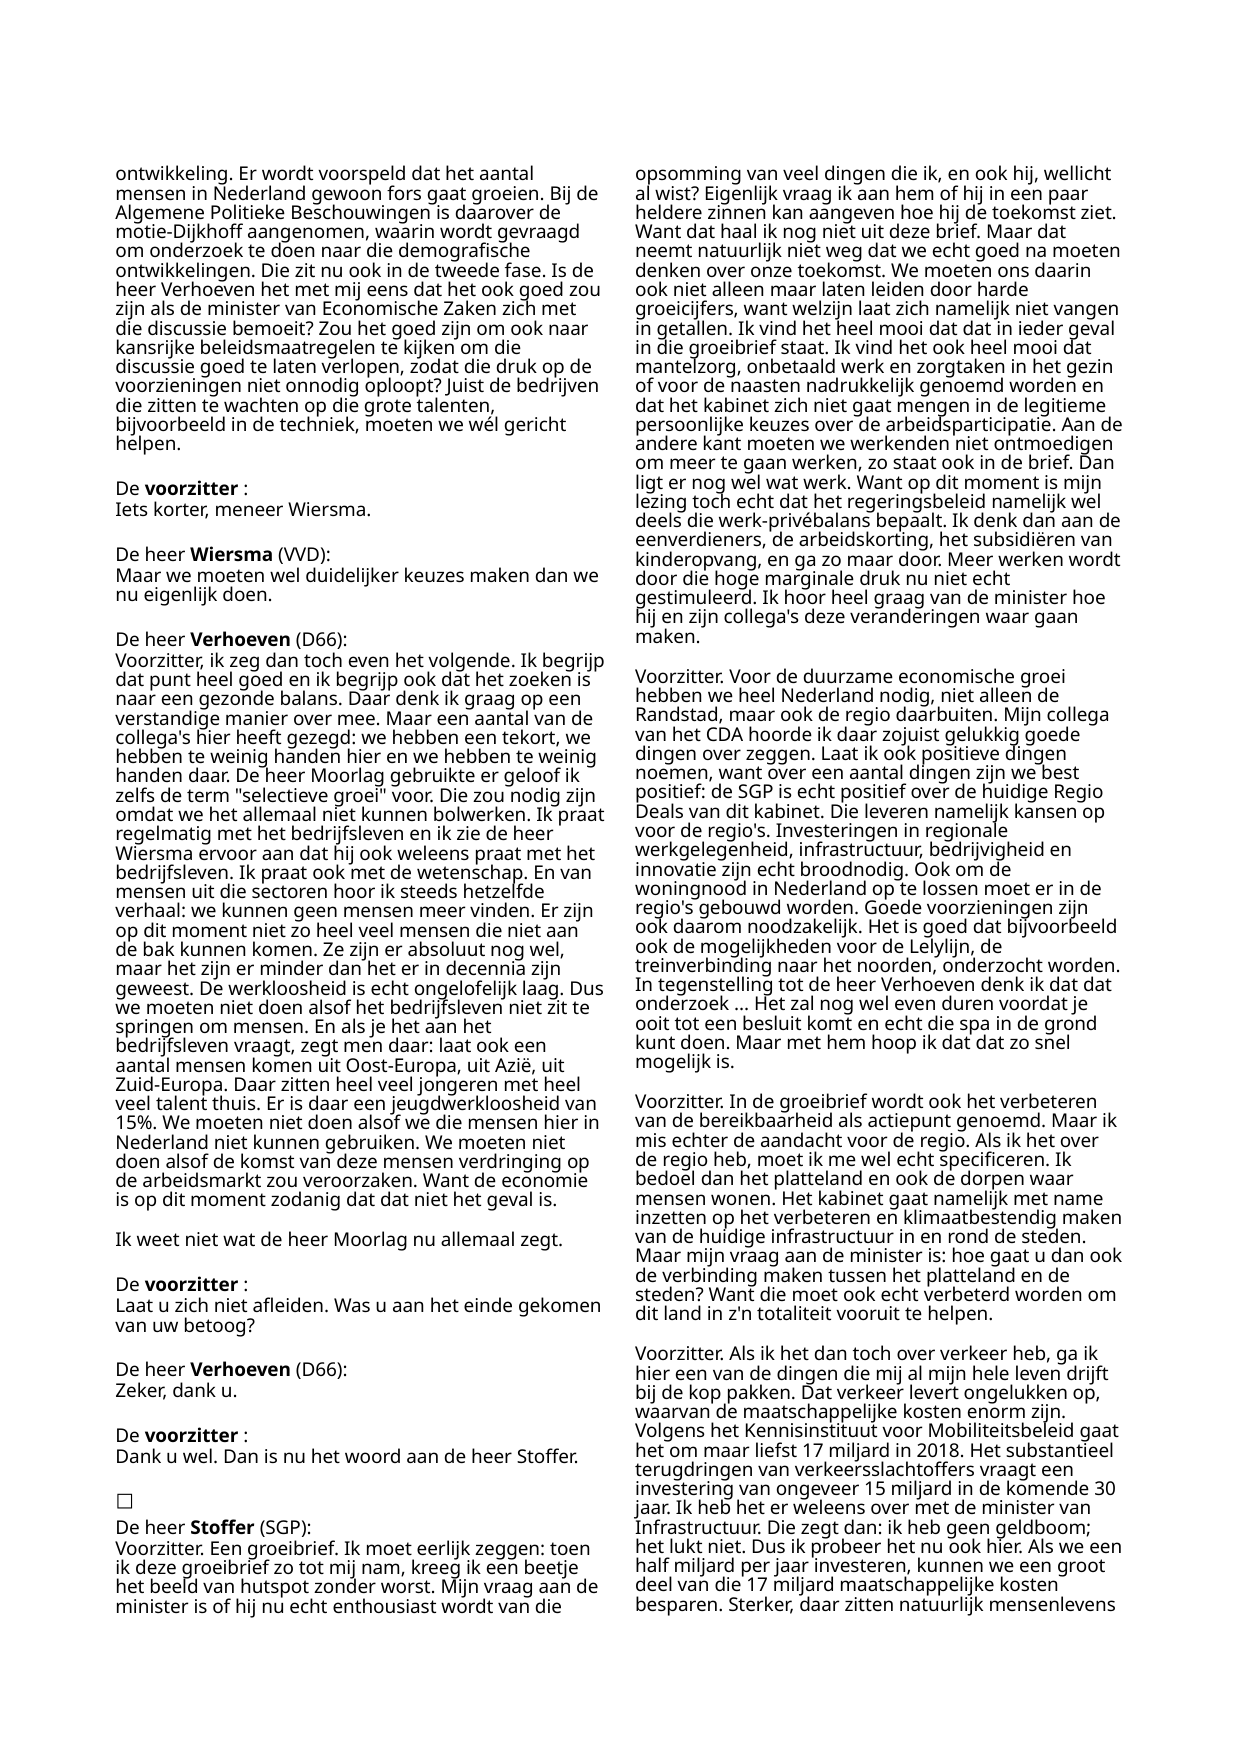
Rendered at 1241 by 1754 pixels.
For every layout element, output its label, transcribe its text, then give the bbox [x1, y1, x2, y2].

text De heer Wiersma (VVD): [115, 541, 605, 567]
text Laat u zich niet afleiden. Was u aan het einde gekomen van uw betoog? [115, 1297, 605, 1336]
text opsomming van veel dingen die ik, en ook hij, wellicht al wist? Eigenlijk vraag ik aan hem of hij in een paar heldere zinnen kan aangeven hoe hij de toekomst ziet. Want dat haal ik nog niet uit deze brief. Maar dat neemt natuurlijk niet weg dat we echt goed na moeten denken over onze toekomst. We moeten ons daarin ook niet alleen maar laten leiden door harde groeicijfers, want welzijn laat zich namelijk niet vangen in getallen. Ik vind het heel mooi dat dat in ieder geval in die groeibrief staat. Ik vind het ook heel mooi dat mantelzorg, onbetaald werk en zorgtaken in het gezin of voor de naasten nadrukkelijk genoemd worden en dat het kabinet zich niet gaat mengen in de legitieme persoonlijke keuzes over de arbeidsparticipatie. Aan de andere kant moeten we werkenden niet ontmoedigen om meer te gaan werken, zo staat ook in de brief. Dan ligt er nog wel wat werk. Want op dit moment is mijn lezing toch echt dat het regeringsbeleid namelijk wel deels die werk-privébalans bepaalt. Ik denk dan aan de eenverdieners, de arbeidskorting, het subsidiëren van kinderopvang, en ga zo maar door. Meer werken wordt door die hoge marginale druk nu niet echt gestimuleerd. Ik hoor heel graag van de minister hoe hij en zijn collega's deze veranderingen waar gaan maken. [635, 165, 1125, 647]
text De heer Verhoeven (D66): [115, 1357, 605, 1382]
text Maar we moeten wel duidelijker keuzes maken dan we nu eigenlijk doen. [115, 567, 605, 605]
text Voorzitter, ik zeg dan toch even het volgende. Ik begrijp dat punt heel goed en ik begrijp ook dat het zoeken is naar een gezonde balans. Daar denk ik graag op een verstandige manier over mee. Maar een aantal van de collega's hier heeft gezegd: we hebben een tekort, we hebben te weinig handen hier en we hebben te weinig handen daar. De heer Moorlag gebruikte er geloof ik zelfs de term "selectieve groei" voor. Die zou nodig zijn omdat we het allemaal niet kunnen bolwerken. Ik praat regelmatig met het bedrijfsleven en ik zie de heer Wiersma ervoor aan dat hij ook weleens praat met het bedrijfsleven. Ik praat ook met de wetenschap. En van mensen uit die sectoren hoor ik steeds hetzelfde verhaal: we kunnen geen mensen meer vinden. Er zijn op dit moment niet zo heel veel mensen die niet aan de bak kunnen komen. Ze zijn er absoluut nog wel, maar het zijn er minder dan het er in decennia zijn geweest. De werkloosheid is echt ongelofelijk laag. Dus we moeten niet doen alsof het bedrijfsleven niet zit te springen om mensen. En als je het aan het bedrijfsleven vraagt, zegt men daar: laat ook een aantal mensen komen uit Oost-Europa, uit Azië, uit Zuid-Europa. Daar zitten heel veel jongeren met heel veel talent thuis. Er is daar een jeugdwerkloosheid van 15%. We moeten niet doen alsof we die mensen hier in Nederland niet kunnen gebruiken. We moeten niet doen alsof de komst van deze mensen verdringing op de arbeidsmarkt zou veroorzaken. Want de economie is op dit moment zodanig dat dat niet het geval is. [115, 652, 605, 1211]
text Voorzitter. Een groeibrief. Ik moet eerlijk zeggen: toen ik deze groeibrief zo tot mij nam, kreeg ik een beetje het beeld van hutspot zonder worst. Mijn vraag aan de minister is of hij nu echt enthousiast wordt van die [115, 1540, 605, 1617]
text Zeker, dank u. [115, 1382, 605, 1402]
text Voorzitter. Voor de duurzame economische groei hebben we heel Nederland nodig, niet alleen de Randstad, maar ook de regio daarbuiten. Mijn collega van het CDA hoorde ik daar zojuist gelukkig goede dingen over zeggen. Laat ik ook positieve dingen noemen, want over een aantal dingen zijn we best positief: de SGP is echt positief over de huidige Regio Deals van dit kabinet. Die leveren namelijk kansen op voor de regio's. Investeringen in regionale werkgelegenheid, infrastructuur, bedrijvigheid en innovatie zijn echt broodnodig. Ook om de woningnood in Nederland op te lossen moet er in de regio's gebouwd worden. Goede voorzieningen zijn ook daarom noodzakelijk. Het is goed dat bijvoorbeeld ook de mogelijkheden voor de Lelylijn, de treinverbinding naar het noorden, onderzocht worden. In tegenstelling tot de heer Verhoeven denk ik dat dat onderzoek ... Het zal nog wel even duren voordat je ooit tot een besluit komt en echt die spa in de grond kunt doen. Maar met hem hoop ik dat dat zo snel mogelijk is. [635, 668, 1125, 1072]
text De heer Verhoeven (D66): [115, 626, 605, 652]
text Voorzitter. Als ik het dan toch over verkeer heb, ga ik hier een van de dingen die mij al mijn hele leven drijft bij de kop pakken. Dat verkeer levert ongelukken op, waarvan de maatschappelijke kosten enorm zijn. Volgens het Kennisinstituut voor Mobiliteitsbeleid gaat het om maar liefst 17 miljard in 2018. Het substantieel terugdringen van verkeersslachtoffers vraagt een investering van ongeveer 15 miljard in de komende 30 jaar. Ik heb het er weleens over met de minister van Infrastructuur. Die zegt dan: ik heb geen geldboom; het lukt niet. Dus ik probeer het nu ook hier. Als we een half miljard per jaar investeren, kunnen we een groot deel van die 17 miljard maatschappelijke kosten besparen. Sterker, daar zitten natuurlijk mensenlevens [635, 1345, 1125, 1615]
text Voorzitter. In de groeibrief wordt ook het verbeteren van de bereikbaarheid als actiepunt genoemd. Maar ik mis echter de aandacht voor de regio. Als ik het over de regio heb, moet ik me wel echt specificeren. Ik bedoel dan het platteland en ook de dorpen waar mensen wonen. Het kabinet gaat namelijk met name inzetten op het verbeteren en klimaatbestendig maken van de huidige infrastructuur in en rond de steden. Maar mijn vraag aan de minister is: hoe gaat u dan ook de verbinding maken tussen het platteland en de steden? Want die moet ook echt verbeterd worden om dit land in z'n totaliteit vooruit te helpen. [635, 1093, 1125, 1324]
text De voorzitter : [115, 475, 605, 501]
text De voorzitter : [115, 1422, 605, 1448]
text ontwikkeling. Er wordt voorspeld dat het aantal mensen in Nederland gewoon fors gaat groeien. Bij de Algemene Politieke Beschouwingen is daarover de motie-Dijkhoff aangenomen, waarin wordt gevraagd om onderzoek te doen naar die demografische ontwikkelingen. Die zit nu ook in de tweede fase. Is de heer Verhoeven het met mij eens dat het ook goed zou zijn als de minister van Economische Zaken zich met die discussie bemoeit? Zou het goed zijn om ook naar kansrijke beleidsmaatregelen te kijken om die discussie goed te laten verlopen, zodat die druk op de voorzieningen niet onnodig oploopt? Juist de bedrijven die zitten te wachten op die grote talenten, bijvoorbeeld in de techniek, moeten we wél gericht helpen. [115, 165, 605, 454]
text De voorzitter : [115, 1272, 605, 1297]
text De heer Stoffer (SGP): [115, 1514, 605, 1540]
text Dank u wel. Dan is nu het woord aan de heer Stoffer. [115, 1448, 605, 1467]
text Ik weet niet wat de heer Moorlag nu allemaal zegt. [115, 1231, 605, 1251]
text ⬜ [115, 1488, 605, 1514]
text Iets korter, meneer Wiersma. [115, 501, 605, 520]
